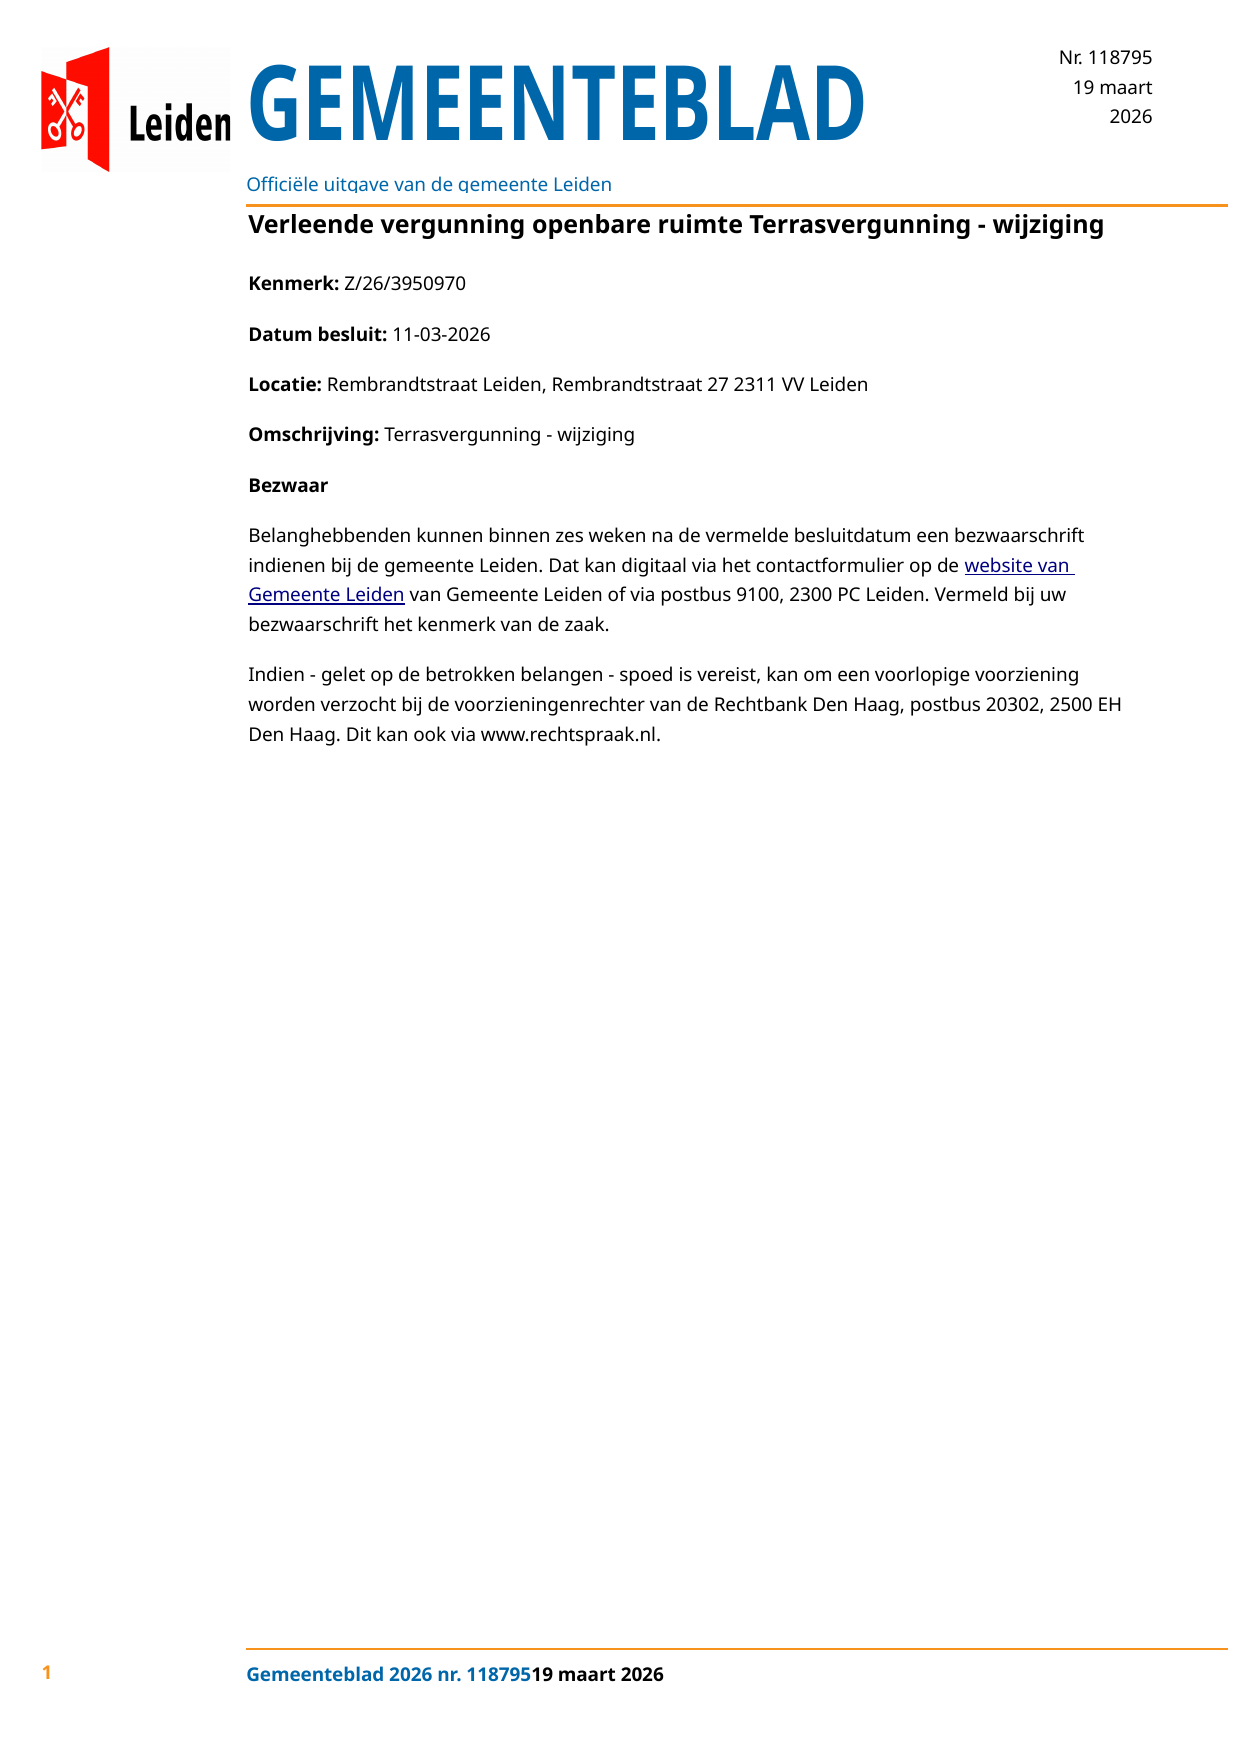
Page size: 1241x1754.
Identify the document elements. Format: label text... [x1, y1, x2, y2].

text Indien - gelet op de betrokken belangen - spoed is vereist, kan om een voorlopige voorziening worden verzocht bij de voorzieningenrechter van de Rechtbank Den Haag, postbus 20302, 2500 EH Den Haag. Dit kan ook via www.rechtspraak.nl. [248, 662, 1152, 746]
text Locatie: Rembrandtstraat Leiden, Rembrandtstraat 27 2311 VV Leiden [248, 371, 1152, 397]
text Omschrijving: Terrasvergunning - wijziging [248, 422, 1152, 447]
text Verleende vergunning openbare ruimte Terrasvergunning - wijziging [248, 207, 1152, 241]
picture [41, 47, 231, 172]
text Bezwaar [248, 472, 1152, 498]
text Kenmerk: Z/26/3950970 [248, 270, 1152, 296]
text Belanghebbenden kunnen binnen zes weken na de vermelde besluitdatum een bezwaarschrift indienen bij de gemeente Leiden. Dat kan digitaal via het contactformulier op de website van Gemeente Leiden van Gemeente Leiden of via postbus 9100, 2300 PC Leiden. Vermeld bij uw bezwaarschrift het kenmerk van de zaak. [248, 522, 1152, 637]
text Datum besluit: 11-03-2026 [248, 321, 1152, 346]
